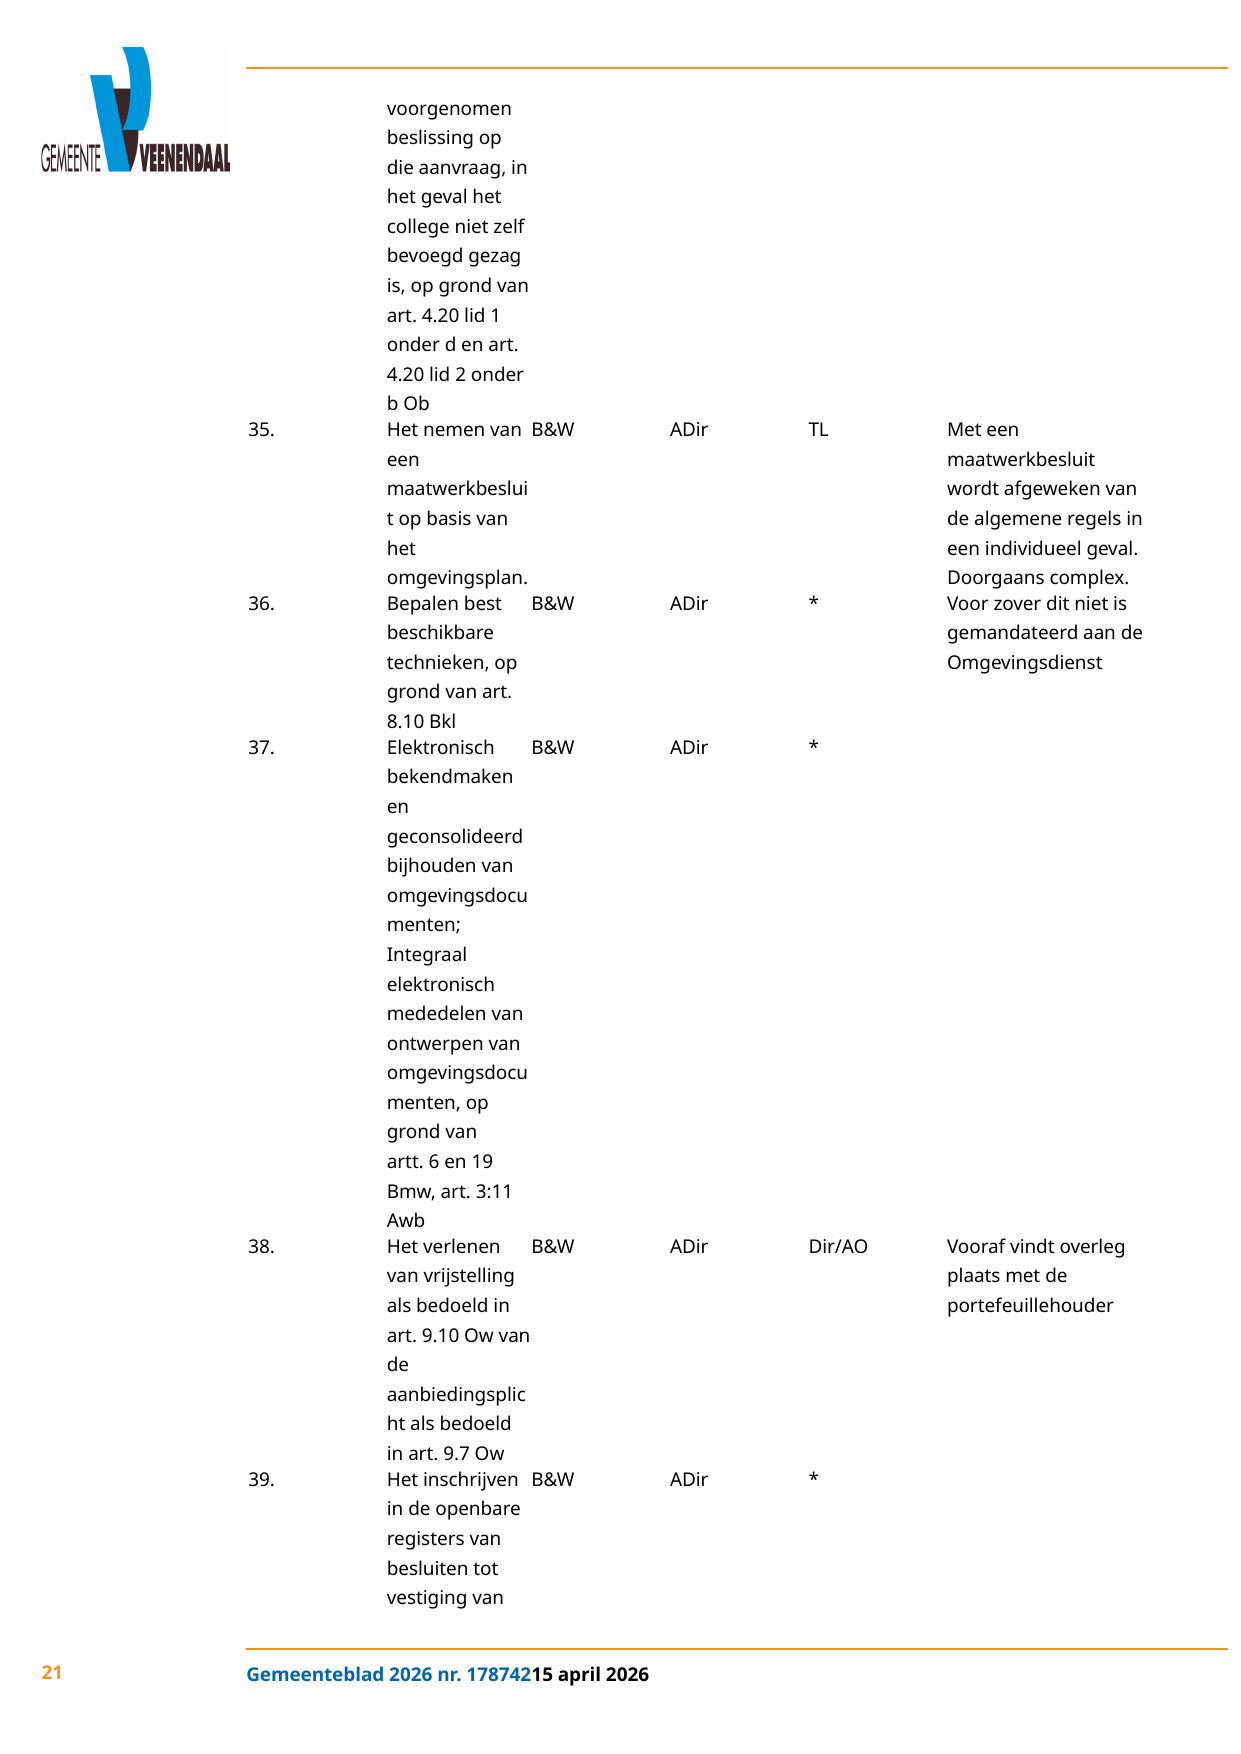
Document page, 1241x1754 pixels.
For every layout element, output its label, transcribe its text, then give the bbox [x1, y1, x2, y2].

table_cell Elektronisch bekendmaken en geconsolideerd bijhouden van omgevingsdocumenten; Integraal elektronisch mededelen van ontwerpen van omgevingsdocumenten, op grond van artt. 6 en 19 Bmw, art. 3:11 Awb [387, 734, 531, 1233]
table_cell Met een maatwerkbesluit wordt afgeweken van de algemene regels in een individueel geval. Doorgaans complex. [947, 416, 1152, 590]
table_cell B&W [531, 1233, 670, 1466]
table_cell B&W [531, 734, 670, 1233]
table_cell B&W [531, 416, 670, 590]
table_cell 38. [248, 1233, 387, 1466]
table_cell ADir [670, 1466, 808, 1610]
table_cell 35. [248, 416, 387, 590]
table_cell ADir [670, 1233, 808, 1466]
table_cell 39. [248, 1466, 387, 1610]
table_cell Voor zover dit niet is gemandateerd aan de Omgevingsdienst [947, 590, 1152, 734]
table_cell [808, 95, 947, 416]
table_cell voorgenomen beslissing op die aanvraag, in het geval het college niet zelf bevoegd gezag is, op grond van art. 4.20 lid 1 onder d en art. 4.20 lid 2 onder b Ob [387, 95, 531, 416]
table_cell 37. [248, 734, 387, 1233]
table_cell [947, 1466, 1152, 1610]
table_cell Het verlenen van vrijstelling als bedoeld in art. 9.10 Ow van de aanbiedingsplicht als bedoeld in art. 9.7 Ow [387, 1233, 531, 1466]
table_cell * [808, 590, 947, 734]
table_cell [947, 95, 1152, 416]
table_cell ADir [670, 590, 808, 734]
table_cell Het nemen van een maatwerkbesluit op basis van het omgevingsplan. [387, 416, 531, 590]
table_cell * [808, 1466, 947, 1610]
table_cell B&W [531, 1466, 670, 1610]
table_cell 36. [248, 590, 387, 734]
table_cell [248, 95, 387, 416]
table_cell ADir [670, 734, 808, 1233]
table_cell [670, 95, 808, 416]
table_cell [947, 734, 1152, 1233]
table_cell Bepalen best beschikbare technieken, op grond van art. 8.10 Bkl [387, 590, 531, 734]
table_cell * [808, 734, 947, 1233]
table_cell Het inschrijven in de openbare registers van besluiten tot vestiging van [387, 1466, 531, 1610]
picture [41, 47, 130, 172]
picture [123, 47, 231, 172]
table_cell TL [808, 416, 947, 590]
table_cell Dir/AO [808, 1233, 947, 1466]
table_cell [531, 95, 670, 416]
table_cell Vooraf vindt overleg plaats met de portefeuillehouder [947, 1233, 1152, 1466]
table_cell B&W [531, 590, 670, 734]
table_cell ADir [670, 416, 808, 590]
